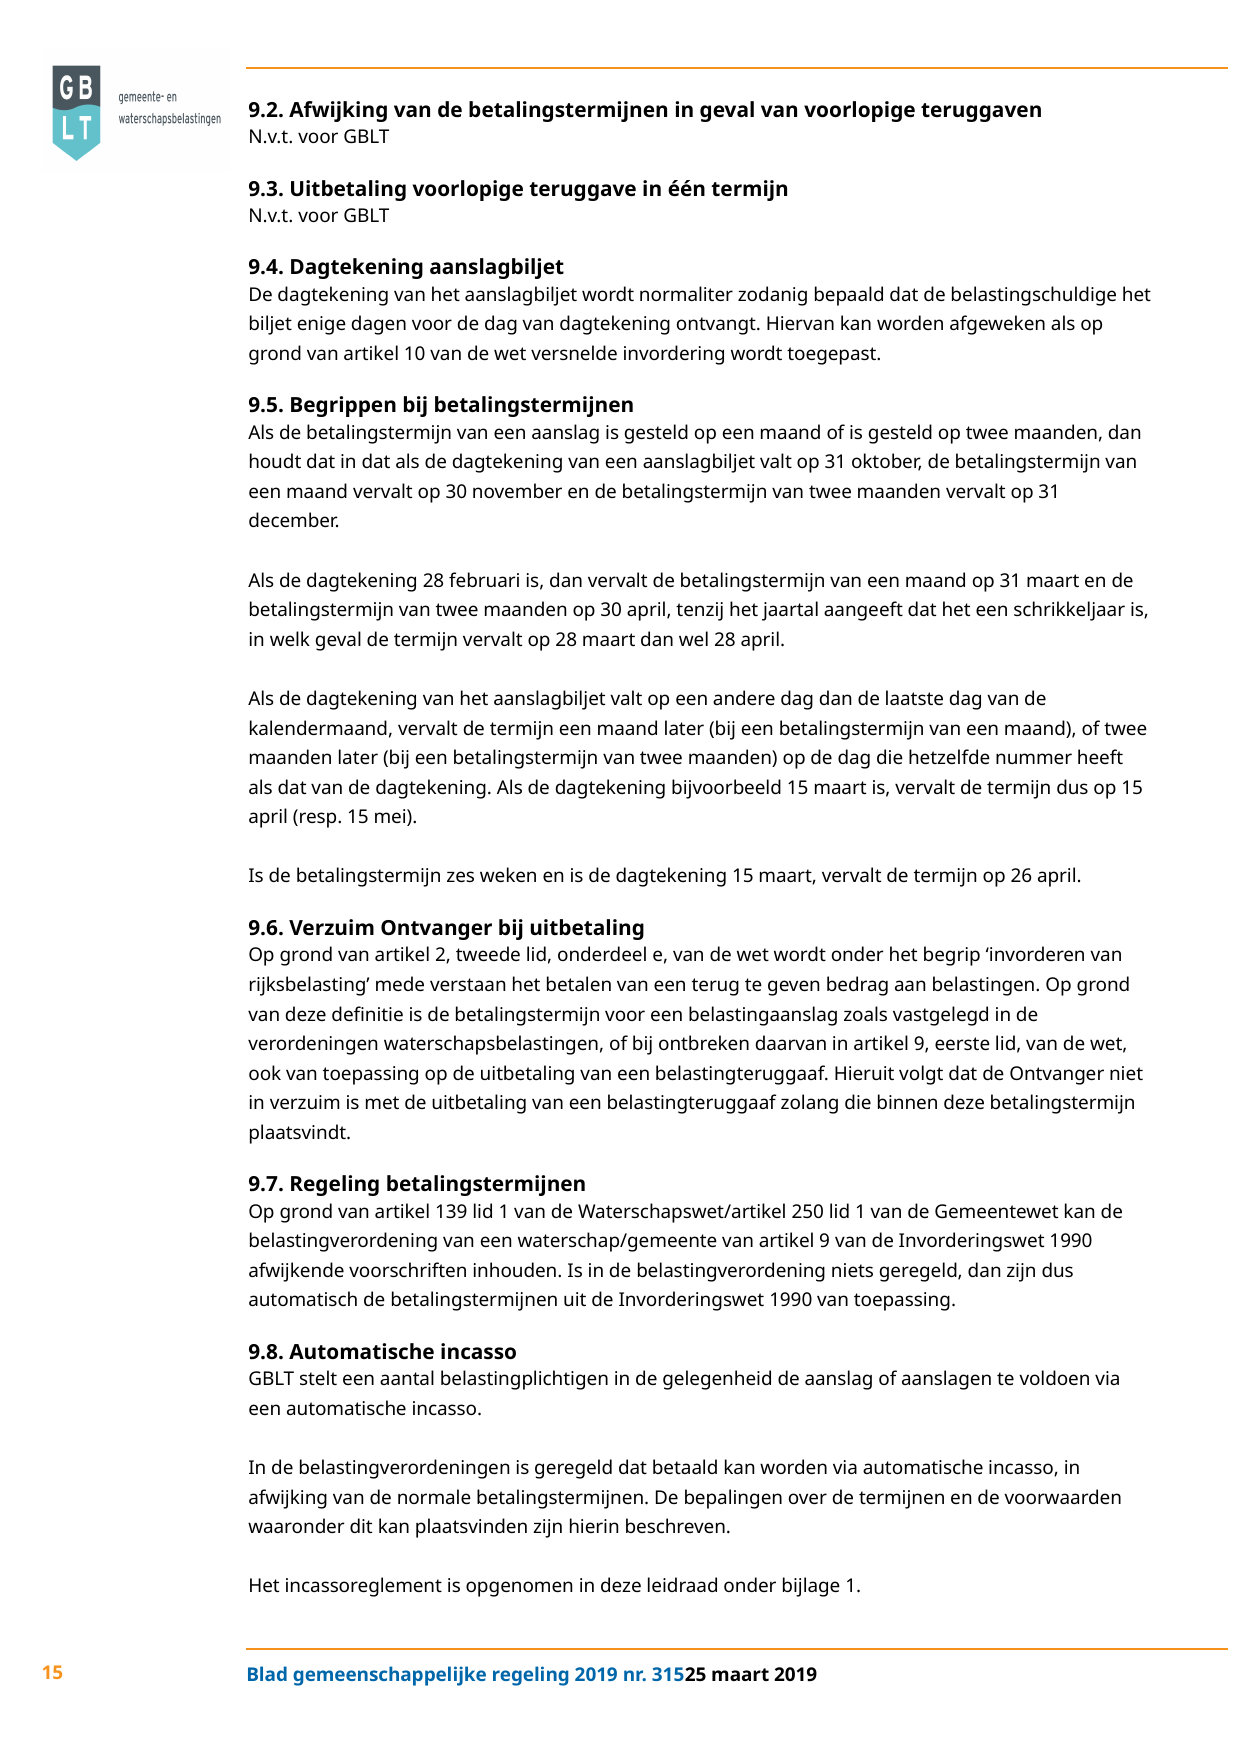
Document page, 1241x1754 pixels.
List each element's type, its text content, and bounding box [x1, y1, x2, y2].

text Op grond van artikel 139 lid 1 van de Waterschapswet/artikel 250 lid 1 van de Gemeentewet kan de belastingverordening van een waterschap/gemeente van artikel 9 van de Invorderingswet 1990 afwijkende voorschriften inhouden. Is in de belastingverordening niets geregeld, dan zijn dus automatisch de betalingstermijnen uit de Invorderingswet 1990 van toepassing. [248, 1198, 1152, 1312]
text N.v.t. voor GBLT [248, 202, 1152, 228]
text Als de dagtekening van het aanslagbiljet valt op een andere dag dan de laatste dag van de kalendermaand, vervalt de termijn een maand later (bij een betalingstermijn van een maand), of twee maanden later (bij een betalingstermijn van twee maanden) op de dag die hetzelfde nummer heeft als dat van de dagtekening. Als de dagtekening bijvoorbeeld 15 maart is, vervalt de termijn dus op 15 april (resp. 15 mei). [248, 685, 1152, 829]
text De dagtekening van het aanslagbiljet wordt normaliter zodanig bepaald dat de belastingschuldige het biljet enige dagen voor de dag van dagtekening ontvangt. Hiervan kan worden afgeweken als op grond van artikel 10 van de wet versnelde invordering wordt toegepast. [248, 281, 1152, 366]
text Het incassoreglement is opgenomen in deze leidraad onder bijlage 1. [248, 1573, 1152, 1598]
text In de belastingverordeningen is geregeld dat betaald kan worden via automatische incasso, in afwijking van de normale betalingstermijnen. De bepalingen over de termijnen en de voorwaarden waaronder dit kan plaatsvinden zijn hierin beschreven. [248, 1454, 1152, 1539]
text 9.2. Afwijking van de betalingstermijnen in geval van voorlopige teruggaven [248, 95, 1152, 123]
text Als de dagtekening 28 februari is, dan vervalt de betalingstermijn van een maand op 31 maart en de betalingstermijn van twee maanden op 30 april, tenzij het jaartal aangeeft dat het een schrikkeljaar is, in welk geval de termijn vervalt op 28 maart dan wel 28 april. [248, 567, 1152, 652]
text 9.8. Automatische incasso [248, 1337, 1152, 1366]
text 9.7. Regeling betalingstermijnen [248, 1169, 1152, 1198]
text 9.4. Dagtekening aanslagbiljet [248, 252, 1152, 281]
text Op grond van artikel 2, tweede lid, onderdeel e, van de wet wordt onder het begrip ‘invorderen van rijksbelasting’ mede verstaan het betalen van een terug te geven bedrag aan belastingen. Op grond van deze definitie is de betalingstermijn voor een belastingaanslag zoals vastgelegd in de verordeningen waterschapsbelastingen, of bij ontbreken daarvan in artikel 9, eerste lid, van de wet, ook van toepassing op de uitbetaling van een belastingteruggaaf. Hieruit volgt dat de Ontvanger niet in verzuim is met de uitbetaling van een belastingteruggaaf zolang die binnen deze betalingstermijn plaatsvindt. [248, 942, 1152, 1145]
text Als de betalingstermijn van een aanslag is gesteld op een maand of is gesteld op twee maanden, dan houdt dat in dat als de dagtekening van een aanslagbiljet valt op 31 oktober, de betalingstermijn van een maand vervalt op 30 november en de betalingstermijn van twee maanden vervalt op 31 december. [248, 419, 1152, 533]
text 9.5. Begrippen bij betalingstermijnen [248, 391, 1152, 419]
text Is de betalingstermijn zes weken en is de dagtekening 15 maart, vervalt de termijn op 26 april. [248, 863, 1152, 888]
text GBLT stelt een aantal belastingplichtigen in de gelegenheid de aanslag of aanslagen te voldoen via een automatische incasso. [248, 1366, 1152, 1421]
text 9.3. Uitbetaling voorlopige teruggave in één termijn [248, 174, 1152, 202]
text 9.6. Verzuim Ontvanger bij uitbetaling [248, 913, 1152, 942]
text N.v.t. voor GBLT [248, 123, 1152, 149]
picture [41, 47, 231, 172]
